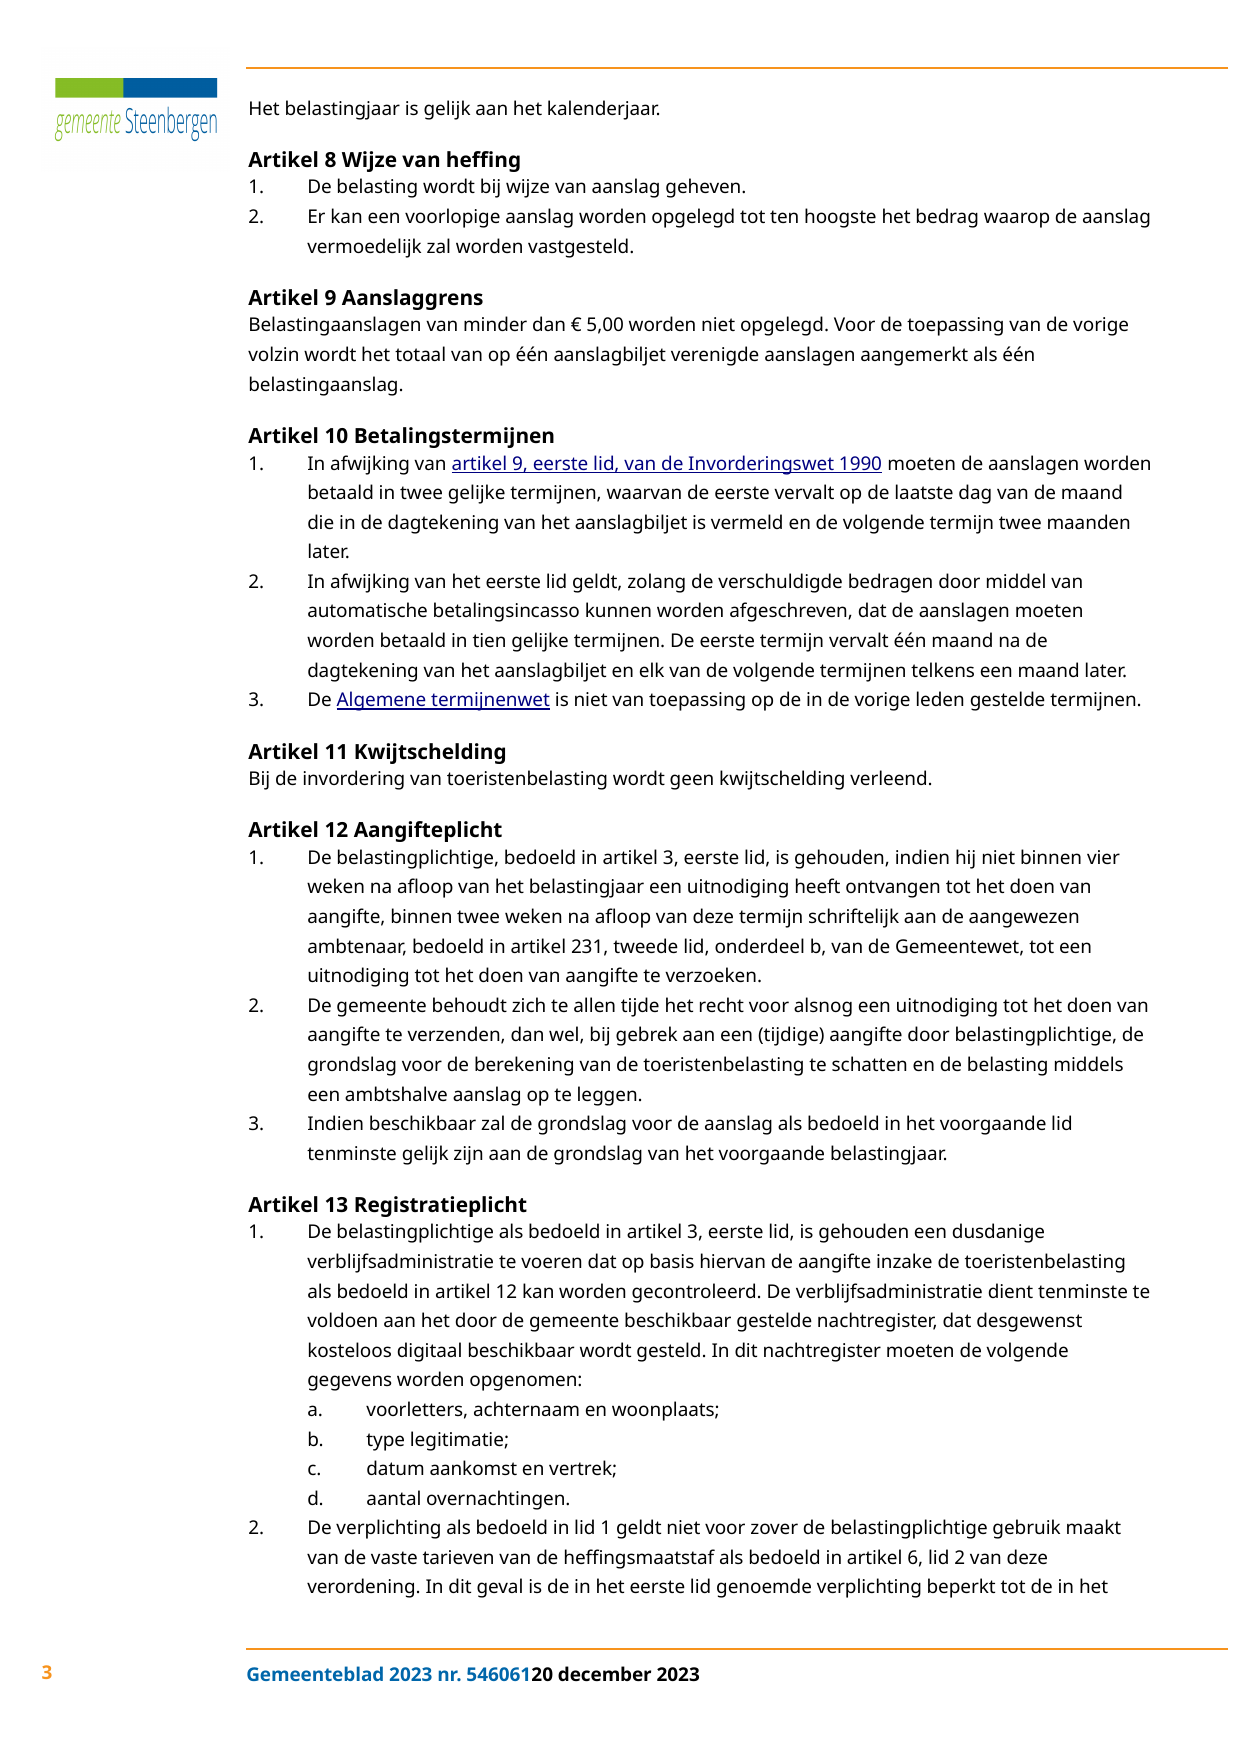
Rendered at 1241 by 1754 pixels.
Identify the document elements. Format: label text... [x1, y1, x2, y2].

text Artikel 9 Aanslaggrens [248, 283, 1152, 312]
list aantal overnachtingen. [307, 1485, 1152, 1511]
list datum aankomst en vertrek; [307, 1455, 1152, 1481]
list De Algemene termijnenwet is niet van toepassing op de in de vorige leden gestelde termijnen. [248, 686, 1152, 712]
text Bij de invordering van toeristenbelasting wordt geen kwijtschelding verleend. [248, 765, 1152, 791]
text Artikel 11 Kwijtschelding [248, 737, 1152, 765]
text Artikel 13 Registratieplicht [248, 1190, 1152, 1219]
text Het belastingjaar is gelijk aan het kalenderjaar. [248, 95, 1152, 121]
list Indien beschikbaar zal de grondslag voor de aanslag als bedoeld in het voorgaande lid tenminste gelijk zijn aan de grondslag van het voorgaande belastingjaar. [248, 1110, 1152, 1166]
list In afwijking van artikel 9, eerste lid, van de Invorderingswet 1990 moeten de aanslagen worden betaald in twee gelijke termijnen, waarvan de eerste vervalt op de laatste dag van de maand die in de dagtekening van het aanslagbiljet is vermeld en de volgende termijn twee maanden later. [248, 450, 1152, 564]
picture [41, 47, 231, 172]
list voorletters, achternaam en woonplaats; [307, 1396, 1152, 1422]
list In afwijking van het eerste lid geldt, zolang de verschuldigde bedragen door middel van automatische betalingsincasso kunnen worden afgeschreven, dat de aanslagen moeten worden betaald in tien gelijke termijnen. De eerste termijn vervalt één maand na de dagtekening van het aanslagbiljet en elk van de volgende termijnen telkens een maand later. [248, 568, 1152, 682]
list De belastingplichtige als bedoeld in artikel 3, eerste lid, is gehouden een dusdanige verblijfsadministratie te voeren dat op basis hiervan de aangifte inzake de toeristenbelasting als bedoeld in artikel 12 kan worden gecontroleerd. De verblijfsadministratie dient tenminste te voldoen aan het door de gemeente beschikbaar gestelde nachtregister, dat desgewenst kosteloos digitaal beschikbaar wordt gesteld. In dit nachtregister moeten de volgende gegevens worden opgenomen: [248, 1219, 1152, 1392]
text Belastingaanslagen van minder dan € 5,00 worden niet opgelegd. Voor de toepassing van de vorige volzin wordt het totaal van op één aanslagbiljet verenigde aanslagen aangemerkt als één belastingaanslag. [248, 312, 1152, 397]
list De verplichting als bedoeld in lid 1 geldt niet voor zover de belastingplichtige gebruik maakt van de vaste tarieven van de heffingsmaatstaf als bedoeld in artikel 6, lid 2 van deze verordening. In dit geval is de in het eerste lid genoemde verplichting beperkt tot de in het [248, 1514, 1152, 1599]
text Artikel 10 Betalingstermijnen [248, 421, 1152, 450]
text Artikel 8 Wijze van heffing [248, 145, 1152, 174]
list De belastingplichtige, bedoeld in artikel 3, eerste lid, is gehouden, indien hij niet binnen vier weken na afloop van het belastingjaar een uitnodiging heeft ontvangen tot het doen van aangifte, binnen twee weken na afloop van deze termijn schriftelijk aan de aangewezen ambtenaar, bedoeld in artikel 231, tweede lid, onderdeel b, van de Gemeentewet, tot een uitnodiging tot het doen van aangifte te verzoeken. [248, 844, 1152, 988]
list Er kan een voorlopige aanslag worden opgelegd tot ten hoogste het bedrag waarop de aanslag vermoedelijk zal worden vastgesteld. [248, 203, 1152, 258]
list De belasting wordt bij wijze van aanslag geheven. [248, 174, 1152, 199]
list De gemeente behoudt zich te allen tijde het recht voor alsnog een uitnodiging tot het doen van aangifte te verzenden, dan wel, bij gebrek aan een (tijdige) aangifte door belastingplichtige, de grondslag voor de berekening van de toeristenbelasting te schatten en de belasting middels een ambtshalve aanslag op te leggen. [248, 992, 1152, 1106]
list type legitimatie; [307, 1426, 1152, 1452]
text Artikel 12 Aangifteplicht [248, 816, 1152, 844]
